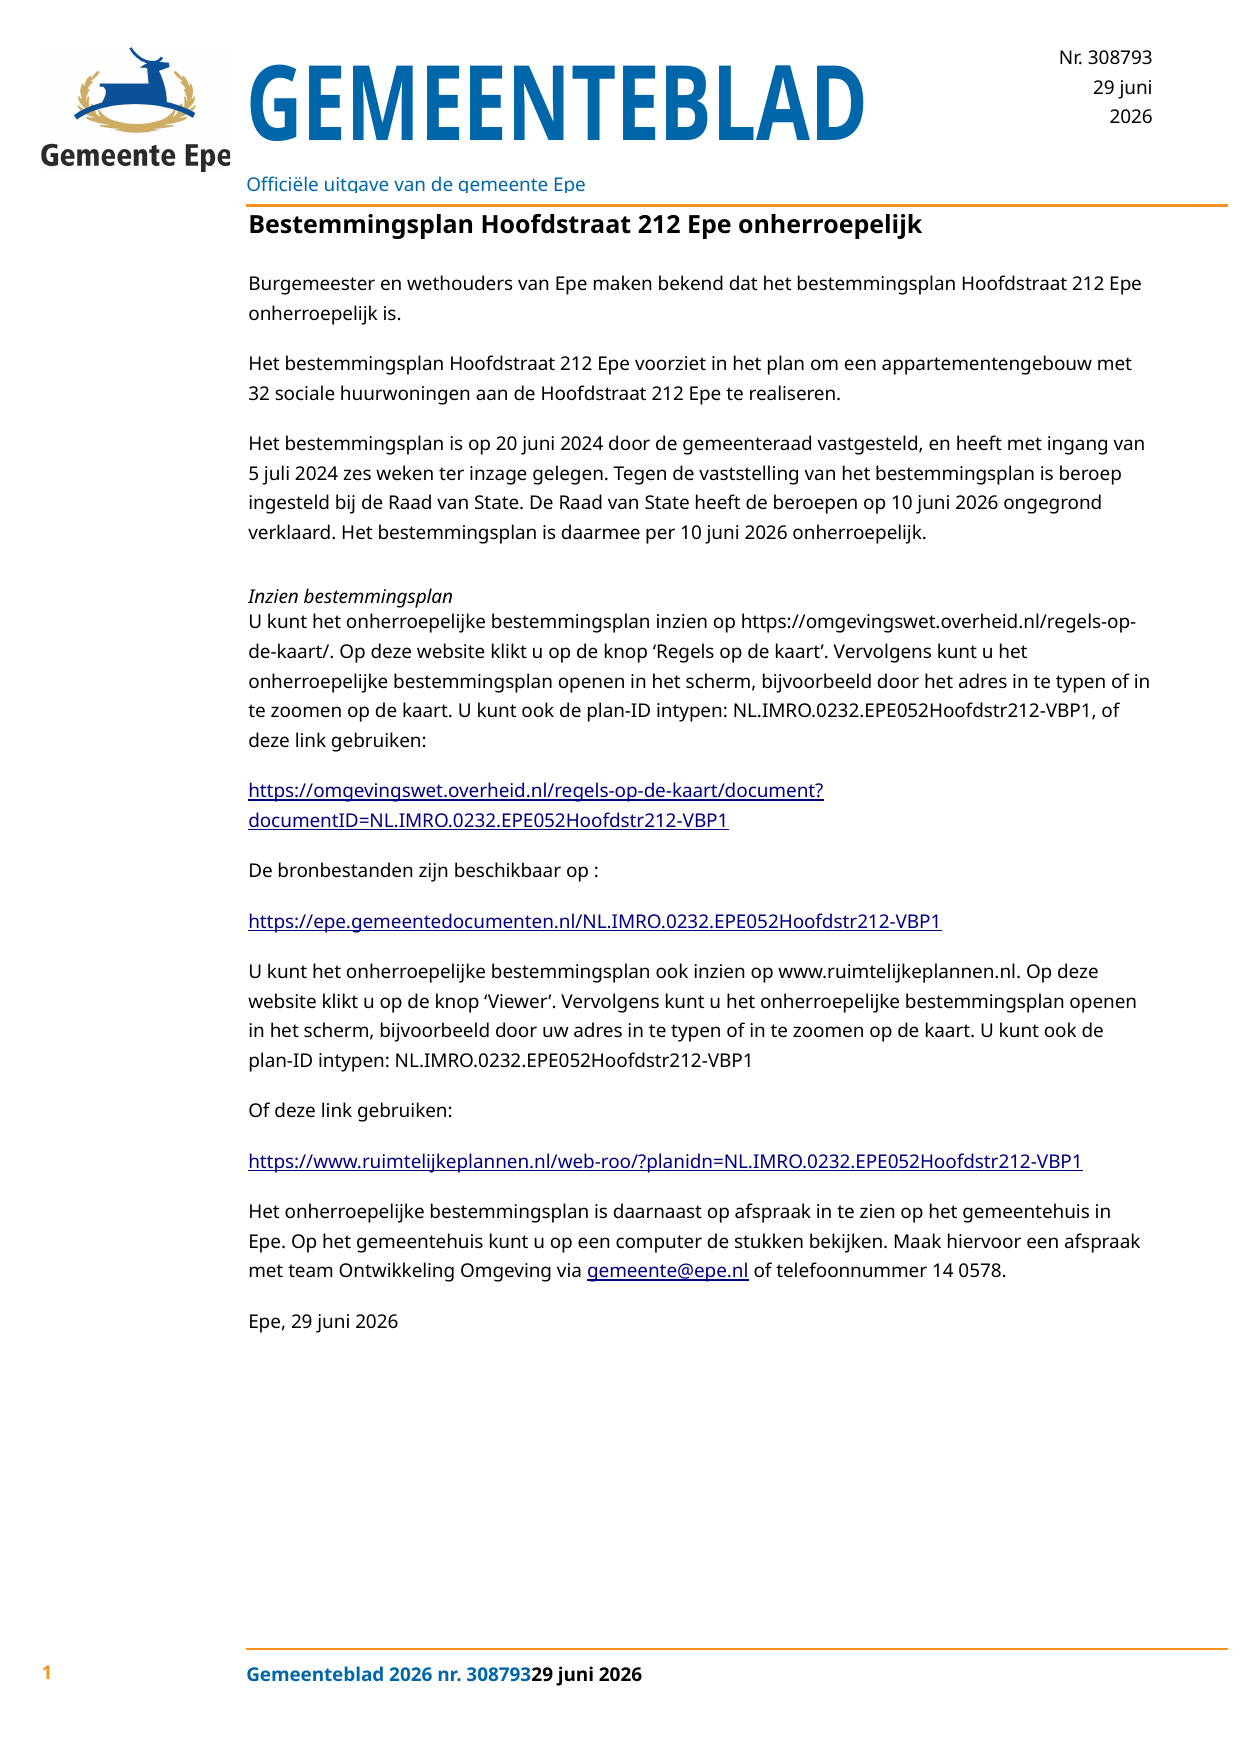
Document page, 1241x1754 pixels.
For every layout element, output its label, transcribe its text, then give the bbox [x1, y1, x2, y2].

text Het bestemmingsplan Hoofdstraat 212 Epe voorziet in het plan om een appartementengebouw met 32 sociale huurwoningen aan de Hoofdstraat 212 Epe te realiseren. [248, 350, 1152, 406]
text Epe, 29 juni 2026 [248, 1308, 1152, 1334]
picture [41, 47, 231, 172]
text De bronbestanden zijn beschikbaar op : [248, 857, 1152, 883]
text https://omgevingswet.overheid.nl/regels-op-de-kaart/document?documentID=NL.IMRO.0232.EPE052Hoofdstr212-VBP1 [248, 777, 1152, 833]
text Het bestemmingsplan is op 20 juni 2024 door de gemeenteraad vastgesteld, en heeft met ingang van 5 juli 2024 zes weken ter inzage gelegen. Tegen de vaststelling van het bestemmingsplan is beroep ingesteld bij de Raad van State. De Raad van State heeft de beroepen op 10 juni 2026 ongegrond verklaard. Het bestemmingsplan is daarmee per 10 juni 2026 onherroepelijk. [248, 430, 1152, 545]
text Het onherroepelijke bestemmingsplan is daarnaast op afspraak in te zien op het gemeentehuis in Epe. Op het gemeentehuis kunt u op een computer de stukken bekijken. Maak hiervoor een afspraak met team Ontwikkeling Omgeving via gemeente@epe.nl of telefoonnummer 14 0578. [248, 1198, 1152, 1283]
text U kunt het onherroepelijke bestemmingsplan inzien op https://omgevingswet.overheid.nl/regels-op-de-kaart/. Op deze website klikt u op de knop ‘Regels op de kaart’. Vervolgens kunt u het onherroepelijke bestemmingsplan openen in het scherm, bijvoorbeeld door het adres in te typen of in te zoomen op de kaart. U kunt ook de plan-ID intypen: NL.IMRO.0232.EPE052Hoofdstr212-VBP1, of deze link gebruiken: [248, 609, 1152, 753]
text https://epe.gemeentedocumenten.nl/NL.IMRO.0232.EPE052Hoofdstr212-VBP1 [248, 908, 1152, 934]
text https://www.ruimtelijkeplannen.nl/web-roo/?planidn=NL.IMRO.0232.EPE052Hoofdstr212-VBP1 [248, 1148, 1152, 1174]
text Inzien bestemmingsplan [248, 583, 1152, 609]
text Bestemmingsplan Hoofdstraat 212 Epe onherroepelijk [248, 207, 1152, 241]
text U kunt het onherroepelijke bestemmingsplan ook inzien op www.ruimtelijkeplannen.nl. Op deze website klikt u op de knop ‘Viewer’. Vervolgens kunt u het onherroepelijke bestemmingsplan openen in het scherm, bijvoorbeeld door uw adres in te typen of in te zoomen op de kaart. U kunt ook de plan-ID intypen: NL.IMRO.0232.EPE052Hoofdstr212-VBP1 [248, 958, 1152, 1073]
text Burgemeester en wethouders van Epe maken bekend dat het bestemmingsplan Hoofdstraat 212 Epe onherroepelijk is. [248, 270, 1152, 326]
text Of deze link gebruiken: [248, 1097, 1152, 1123]
